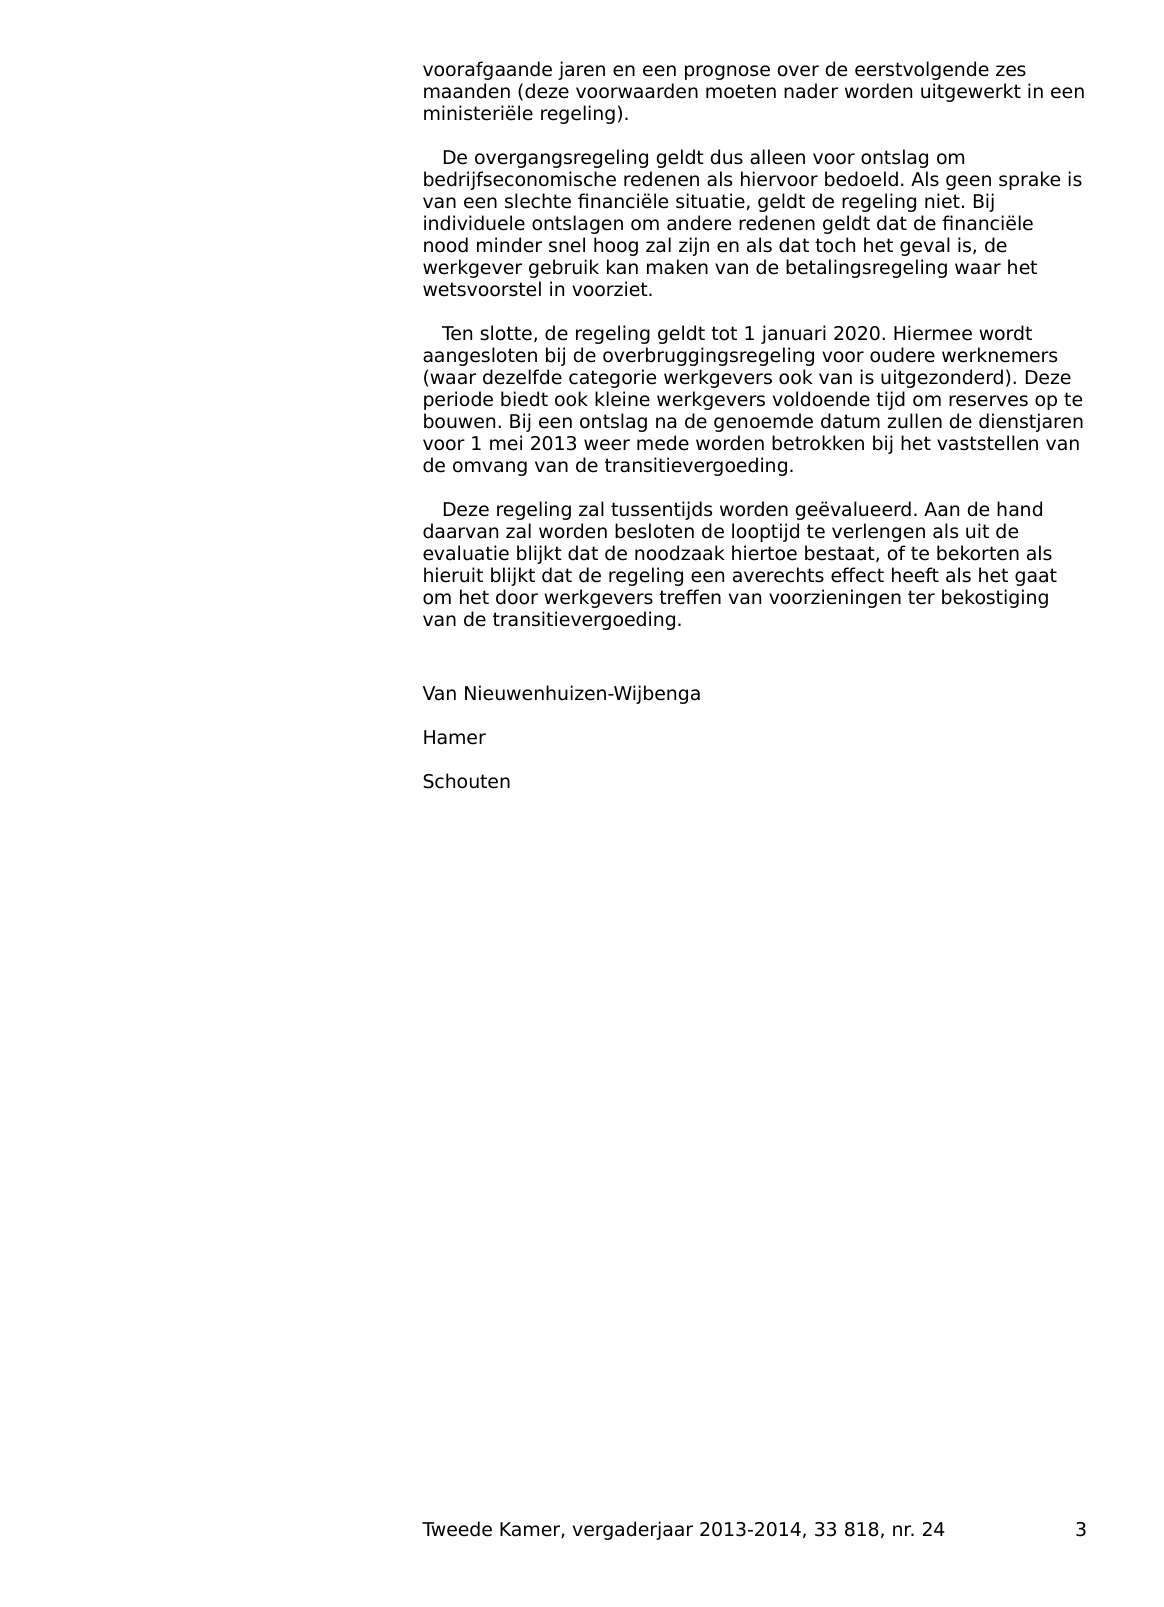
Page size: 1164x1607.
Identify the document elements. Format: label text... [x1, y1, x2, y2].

text Deze regeling zal tussentijds worden geëvalueerd. Aan de hand daarvan zal worden besloten de looptijd te verlengen als uit de evaluatie blijkt dat de noodzaak hiertoe bestaat, of te bekorten als hieruit blijkt dat de regeling een averechts effect heeft als het gaat om het door werkgevers treffen van voorzieningen ter bekostiging van de transitievergoeding. [422, 499, 1087, 631]
text De overgangsregeling geldt dus alleen voor ontslag om bedrijfseconomische redenen als hiervoor bedoeld. Als geen sprake is van een slechte financiële situatie, geldt de regeling niet. Bij individuele ontslagen om andere redenen geldt dat de financiële nood minder snel hoog zal zijn en als dat toch het geval is, de werkgever gebruik kan maken van de betalingsregeling waar het wetsvoorstel in voorziet. [422, 147, 1087, 301]
text Van Nieuwenhuizen-Wijbenga Hamer Schouten [422, 661, 1087, 793]
text voorafgaande jaren en een prognose over de eerstvolgende zes maanden (deze voorwaarden moeten nader worden uitgewerkt in een ministeriële regeling). [422, 59, 1087, 125]
text Ten slotte, de regeling geldt tot 1 januari 2020. Hiermee wordt aangesloten bij de overbruggingsregeling voor oudere werknemers (waar dezelfde categorie werkgevers ook van is uitgezonderd). Deze periode biedt ook kleine werkgevers voldoende tijd om reserves op te bouwen. Bij een ontslag na de genoemde datum zullen de dienstjaren voor 1 mei 2013 weer mede worden betrokken bij het vaststellen van de omvang van de transitievergoeding. [422, 323, 1087, 477]
